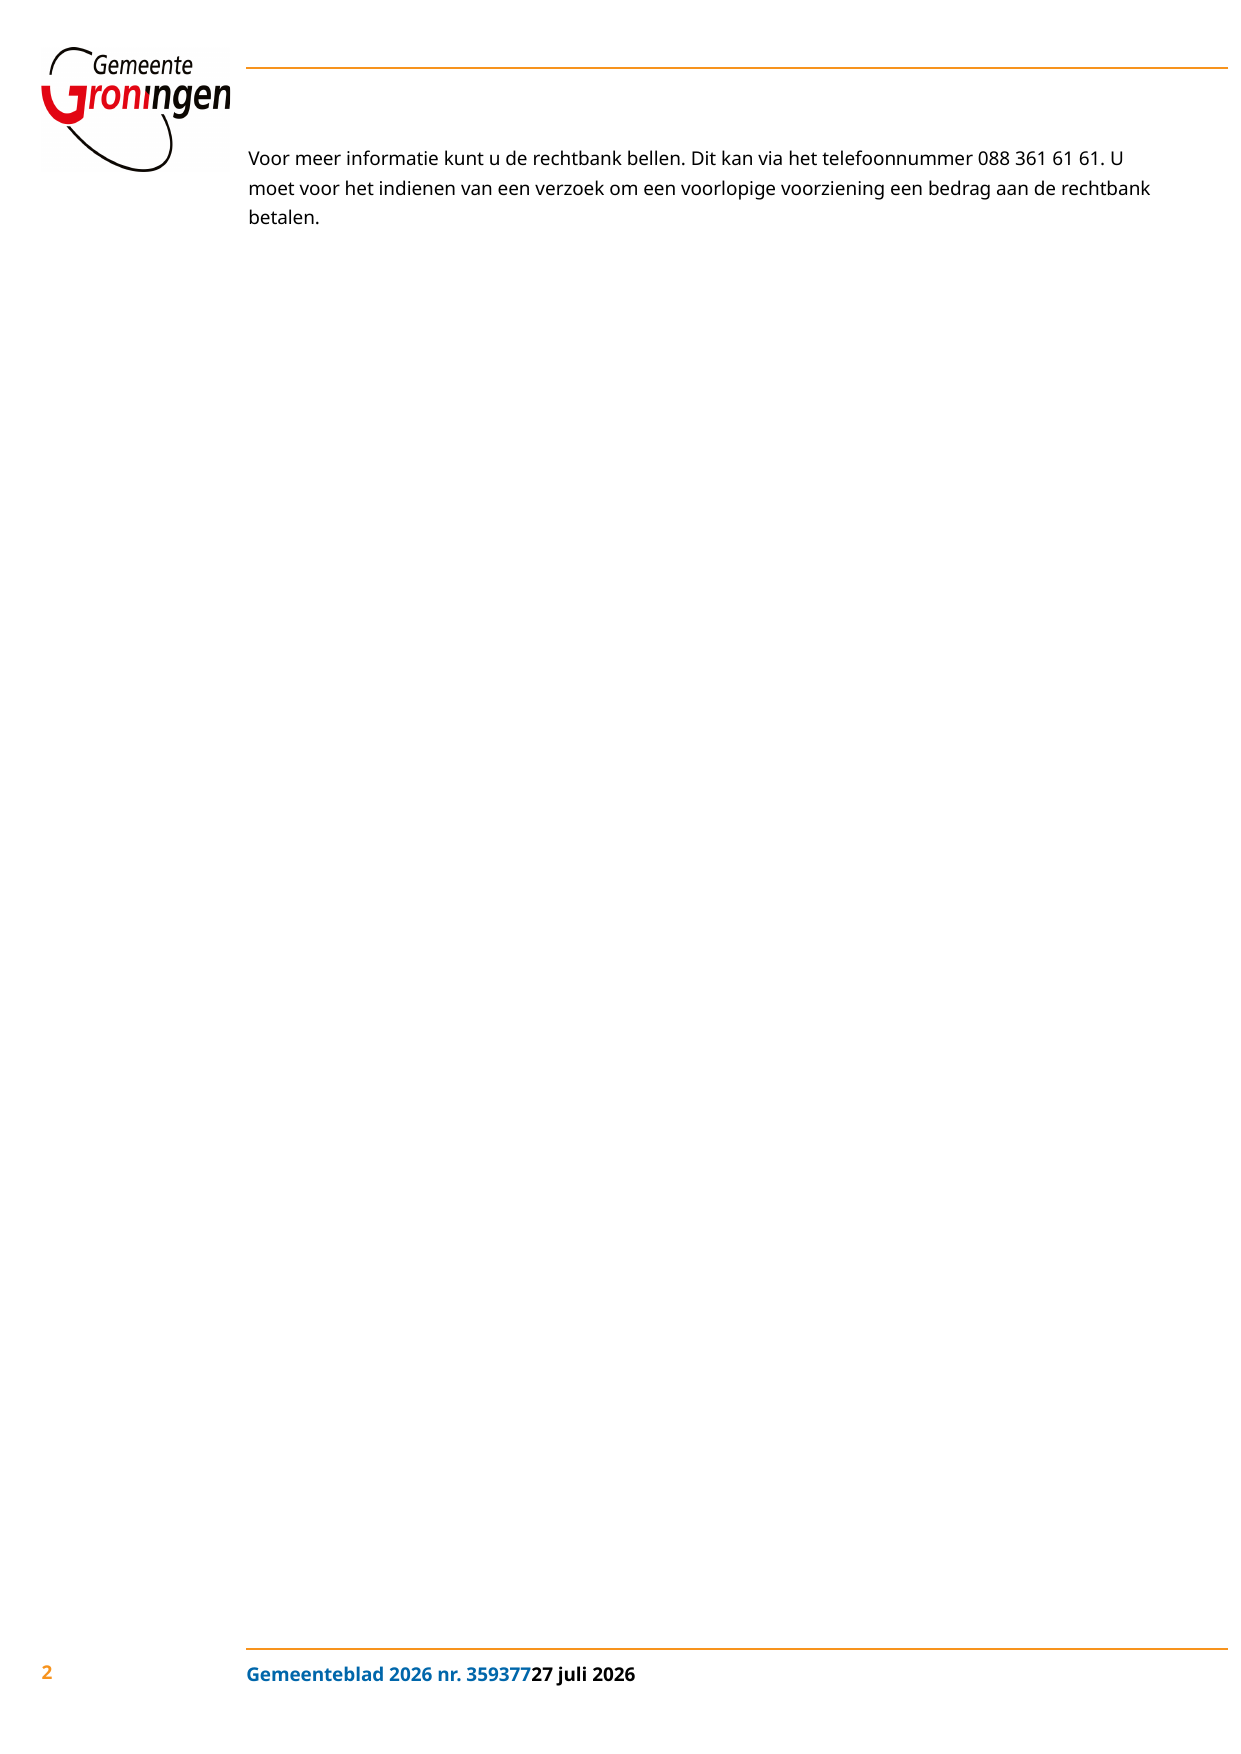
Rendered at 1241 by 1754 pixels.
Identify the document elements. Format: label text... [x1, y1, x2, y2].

text Voor meer informatie kunt u de rechtbank bellen. Dit kan via het telefoonnummer 088 361 61 61. U moet voor het indienen van een verzoek om een voorlopige voorziening een bedrag aan de rechtbank betalen. [248, 145, 1152, 230]
picture [41, 47, 231, 172]
